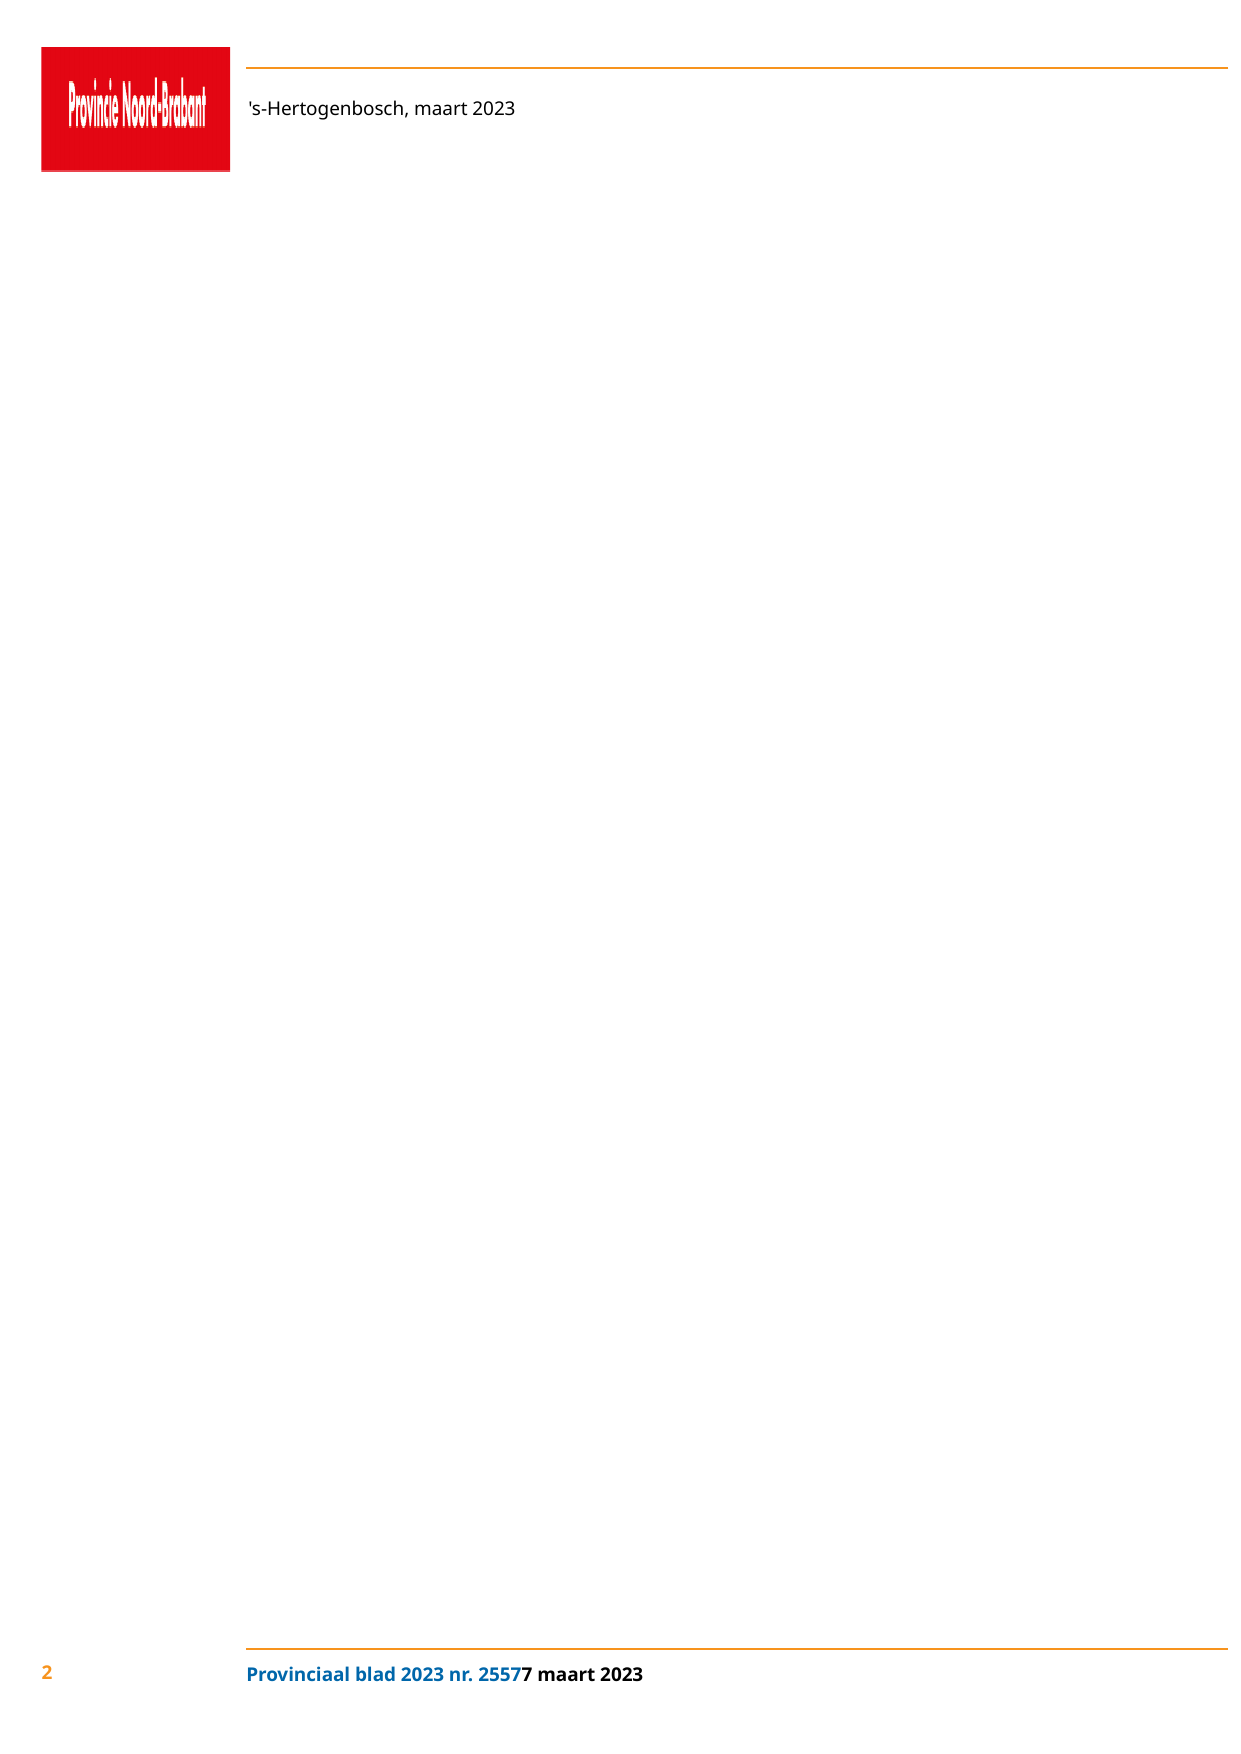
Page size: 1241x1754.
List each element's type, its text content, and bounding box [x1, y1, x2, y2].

picture [41, 47, 231, 172]
text 's-Hertogenbosch, maart 2023 [248, 95, 1152, 121]
